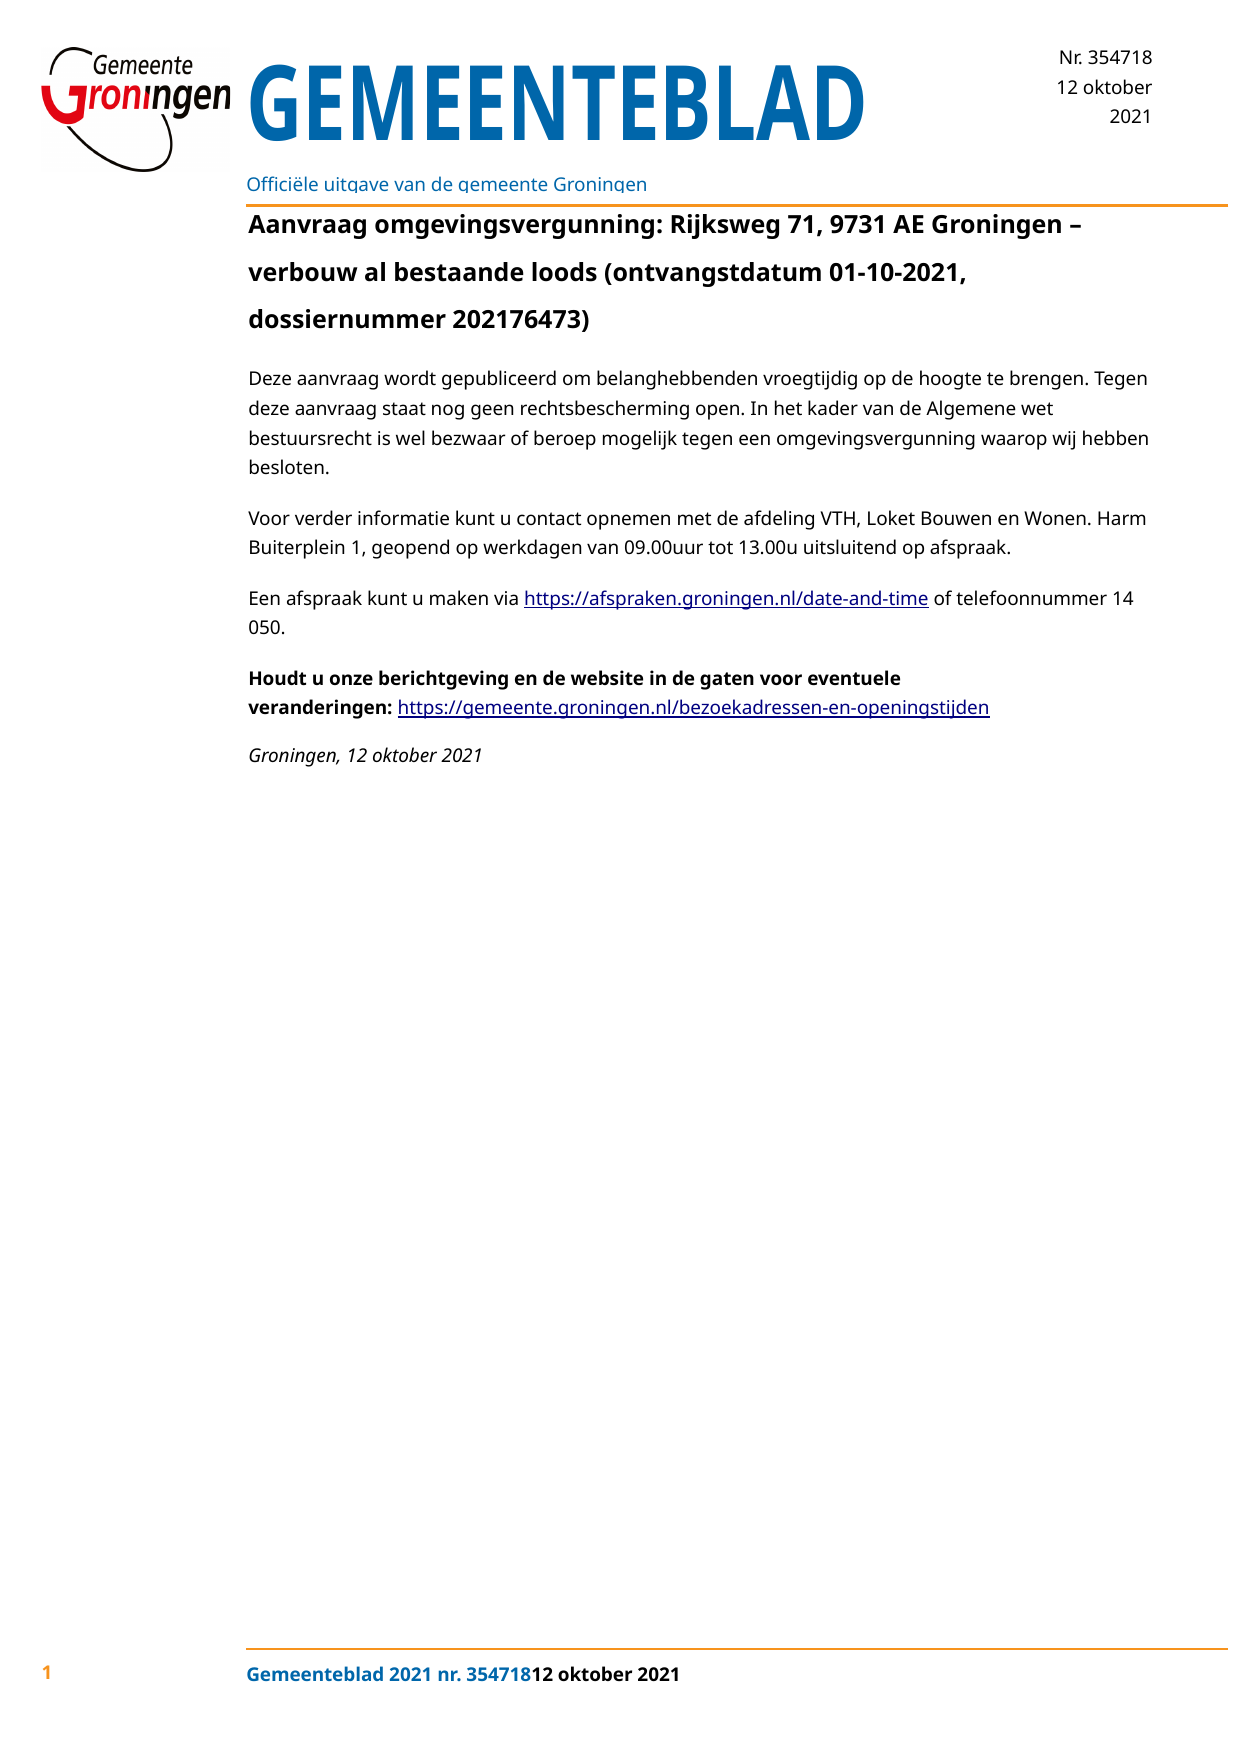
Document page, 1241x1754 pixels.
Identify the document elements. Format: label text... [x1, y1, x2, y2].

text Houdt u onze berichtgeving en de website in de gaten voor eventuele veranderingen: https://gemeente.groningen.nl/bezoekadressen-en-openingstijden [248, 665, 1152, 720]
text Groningen, 12 oktober 2021 [248, 742, 1152, 768]
text Deze aanvraag wordt gepubliceerd om belanghebbenden vroegtijdig op de hoogte te brengen. Tegen deze aanvraag staat nog geen rechtsbescherming open. In het kader van de Algemene wet bestuursrecht is wel bezwaar of beroep mogelijk tegen een omgevingsvergunning waarop wij hebben besloten. [248, 366, 1152, 480]
text Voor verder informatie kunt u contact opnemen met de afdeling VTH, Loket Bouwen en Wonen. Harm Buiterplein 1, geopend op werkdagen van 09.00uur tot 13.00u uitsluitend op afspraak. [248, 505, 1152, 560]
text Een afspraak kunt u maken via https://afspraken.groningen.nl/date-and-time of telefoonnummer 14 050. [248, 585, 1152, 640]
picture [41, 47, 231, 172]
text Aanvraag omgevingsvergunning: Rijksweg 71, 9731 AE Groningen – verbouw al bestaande loods (ontvangstdatum 01-10-2021, dossiernummer 202176473) [248, 207, 1152, 336]
